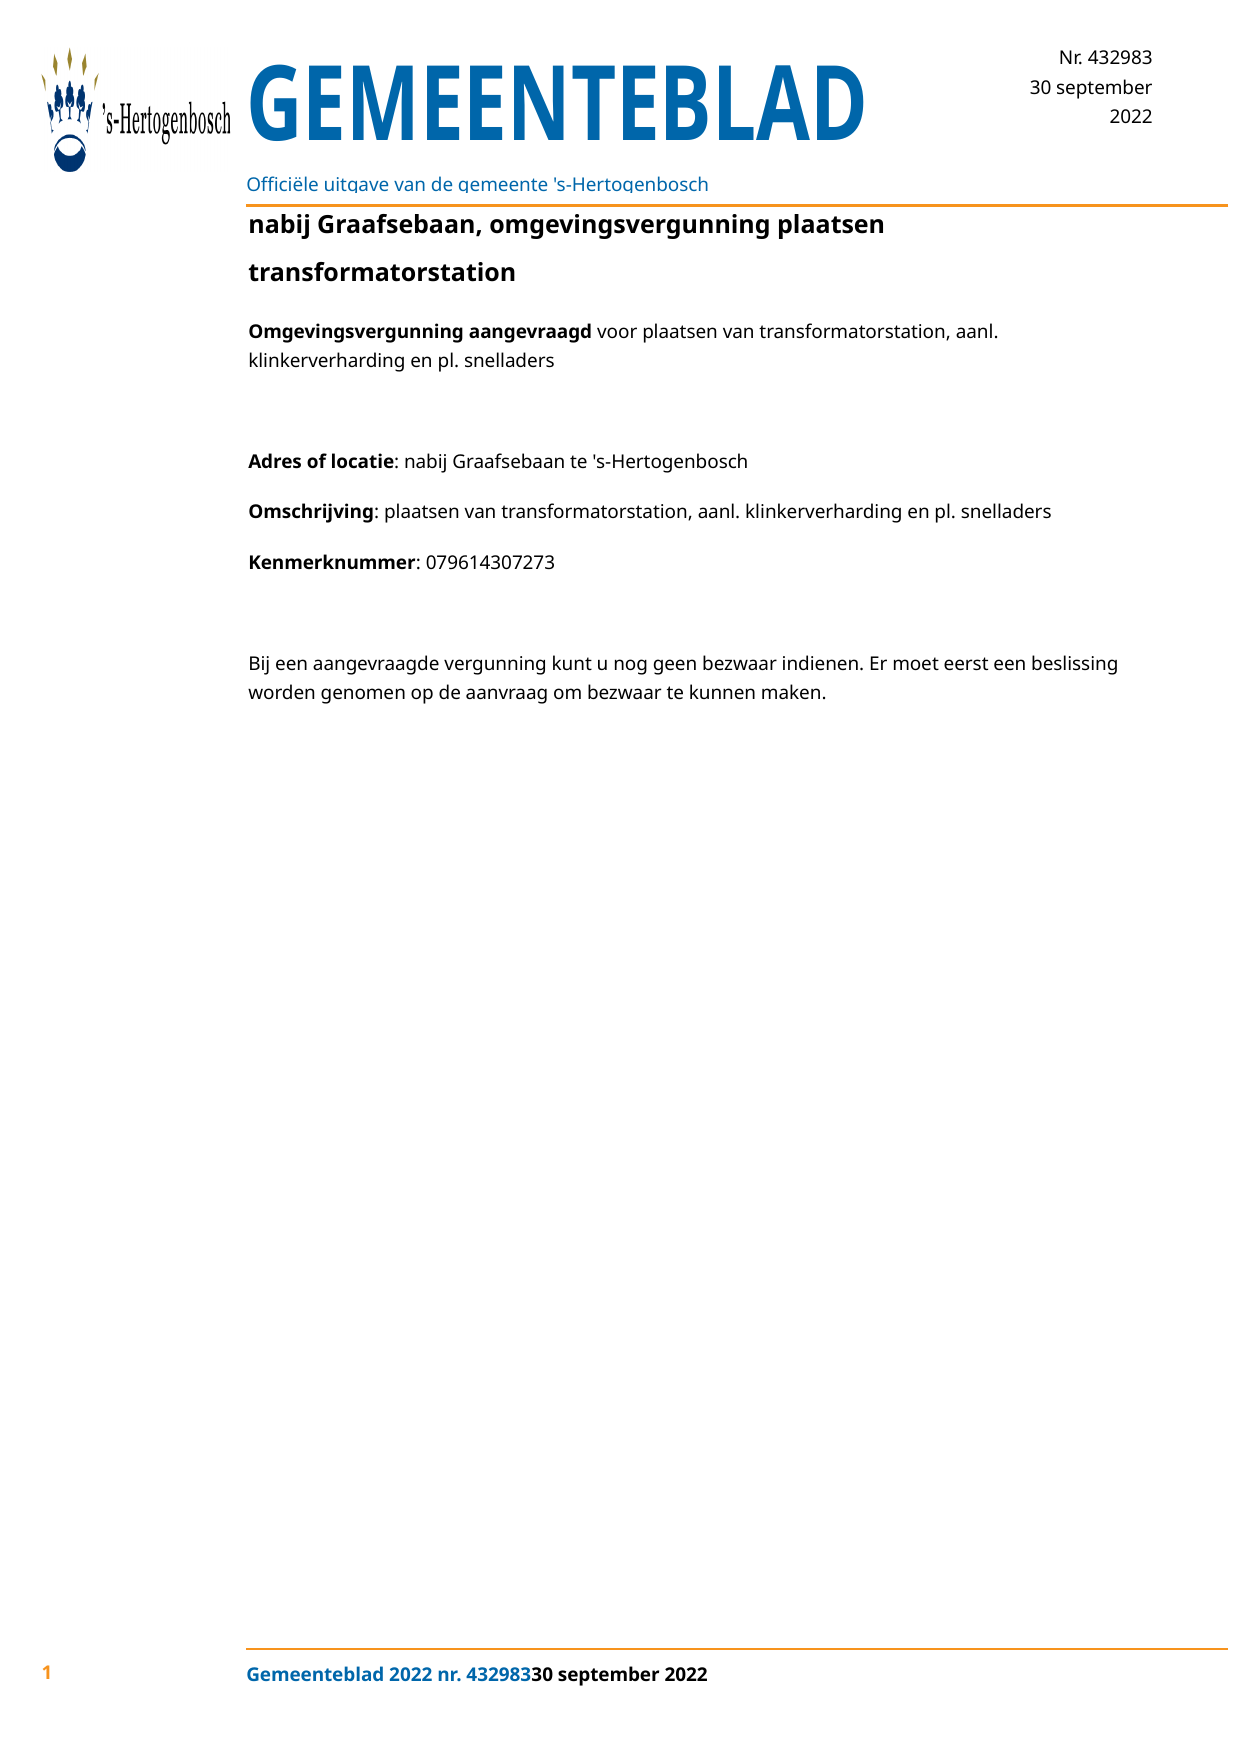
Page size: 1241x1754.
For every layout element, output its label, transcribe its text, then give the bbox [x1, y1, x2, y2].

text nabij Graafsebaan, omgevingsvergunning plaatsen transformatorstation [248, 207, 1152, 288]
text Omschrijving: plaatsen van transformatorstation, aanl. klinkerverharding en pl. snelladers [248, 499, 1152, 524]
text Bij een aangevraagde vergunning kunt u nog geen bezwaar indienen. Er moet eerst een beslissing worden genomen op de aanvraag om bezwaar te kunnen maken. [248, 650, 1152, 705]
text Omgevingsvergunning aangevraagd voor plaatsen van transformatorstation, aanl. klinkerverharding en pl. snelladers [248, 318, 1152, 373]
text Adres of locatie: nabij Graafsebaan te 's-Hertogenbosch [248, 448, 1152, 474]
text Kenmerknummer: 079614307273 [248, 549, 1152, 575]
picture [41, 47, 231, 172]
